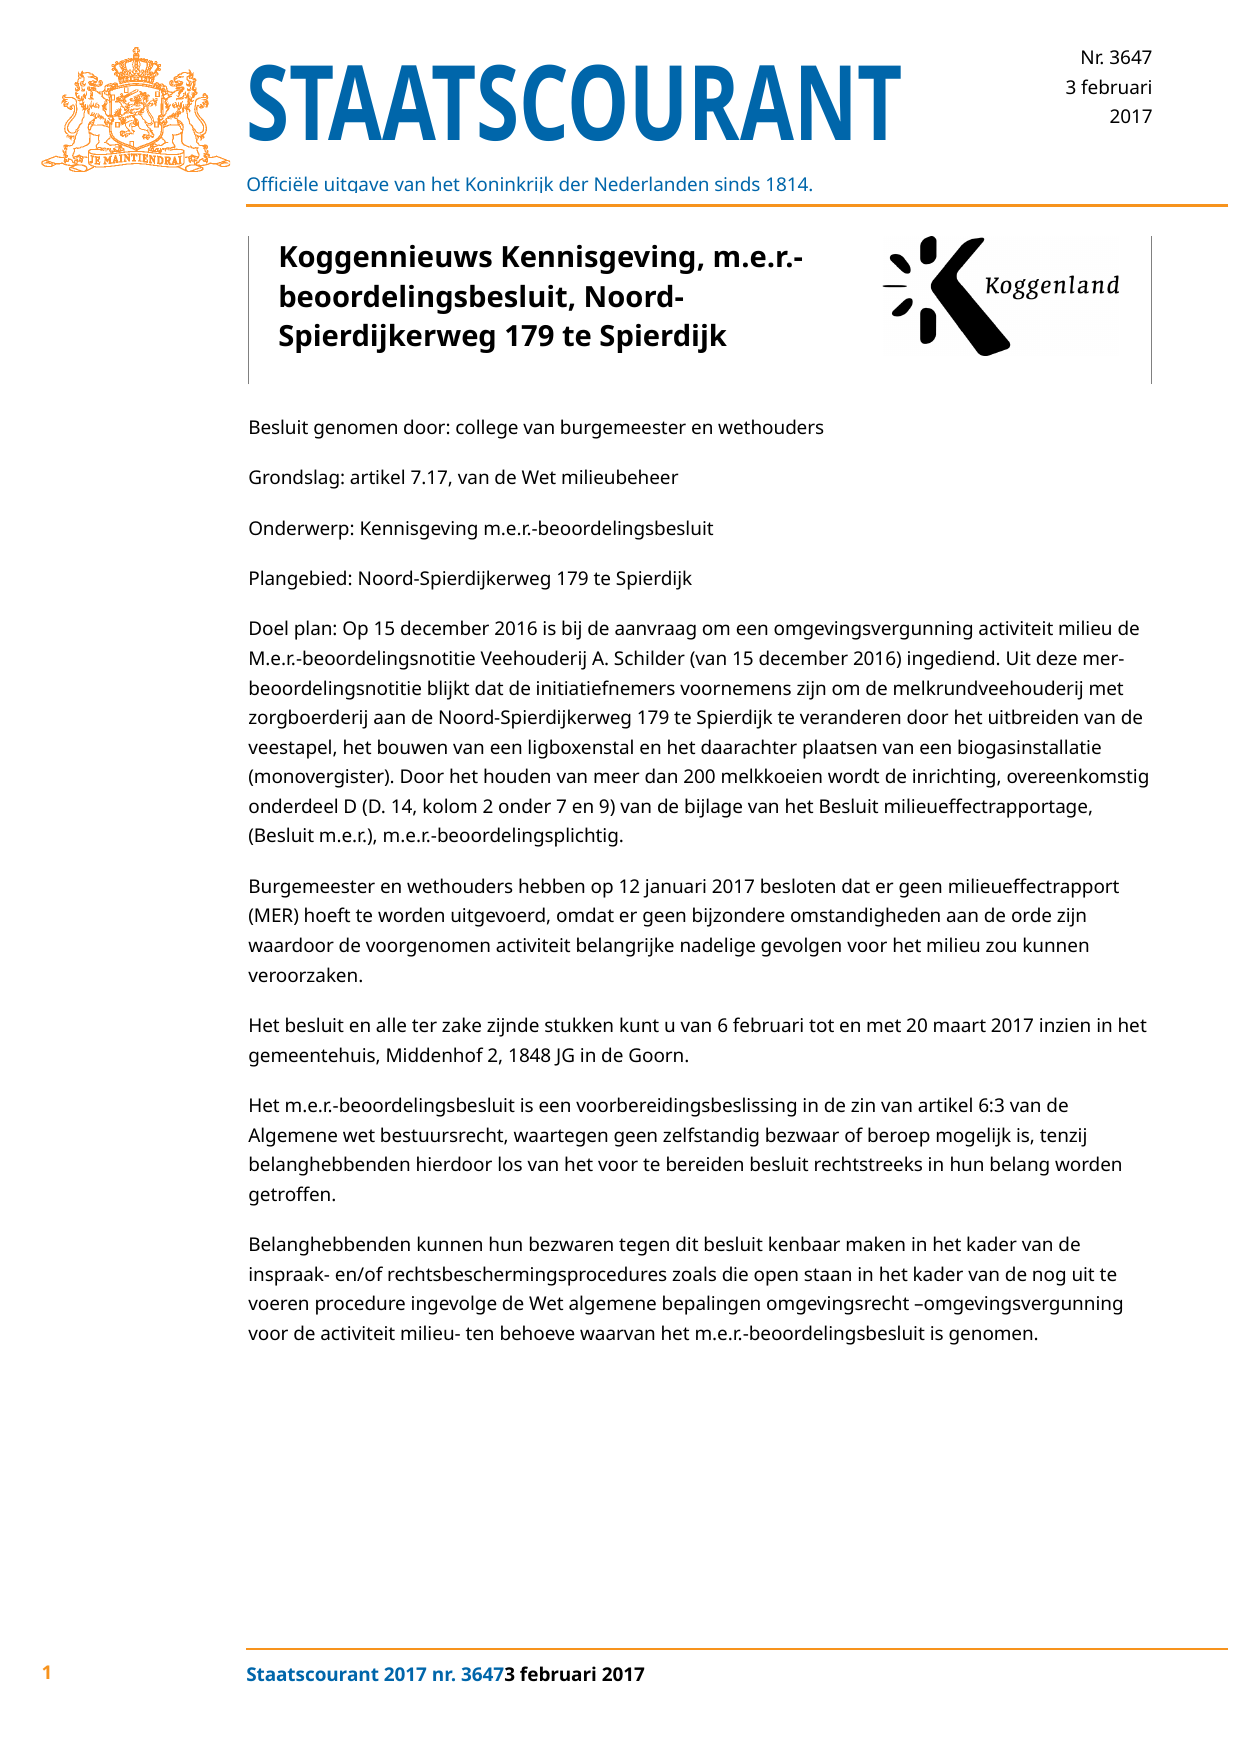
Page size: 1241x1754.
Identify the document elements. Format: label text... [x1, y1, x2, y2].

table_header [850, 236, 1151, 384]
text Het m.e.r.-beoordelingsbesluit is een voorbereidingsbeslissing in de zin van artikel 6:3 van de Algemene wet bestuursrecht, waartegen geen zelfstandig bezwaar of beroep mogelijk is, tenzij belanghebbenden hierdoor los van het voor te bereiden besluit rechtstreeks in hun belang worden getroffen. [248, 1092, 1152, 1207]
picture [882, 236, 1119, 356]
text Plangebied: Noord-Spierdijkerweg 179 te Spierdijk [248, 565, 1152, 591]
text Besluit genomen door: college van burgemeester en wethouders [248, 414, 1152, 440]
picture [41, 47, 231, 172]
text Het besluit en alle ter zake zijnde stukken kunt u van 6 februari tot en met 20 maart 2017 inzien in het gemeentehuis, Middenhof 2, 1848 JG in de Goorn. [248, 1012, 1152, 1068]
text Grondslag: artikel 7.17, van de Wet milieubeheer [248, 464, 1152, 490]
text Burgemeester en wethouders hebben op 12 januari 2017 besloten dat er geen milieueffectrapport (MER) hoeft te worden uitgevoerd, omdat er geen bijzondere omstandigheden aan de orde zijn waardoor de voorgenomen activiteit belangrijke nadelige gevolgen voor het milieu zou kunnen veroorzaken. [248, 873, 1152, 988]
table_header Koggennieuws Kennisgeving, m.e.r.-beoordelingsbesluit, Noord-Spierdijkerweg 179 te Spierdijk [249, 236, 850, 384]
text Doel plan: Op 15 december 2016 is bij de aanvraag om een omgevingsvergunning activiteit milieu de M.e.r.-beoordelingsnotitie Veehouderij A. Schilder (van 15 december 2016) ingediend. Uit deze mer-beoordelingsnotitie blijkt dat de initiatiefnemers voornemens zijn om de melkrundveehouderij met zorgboerderij aan de Noord-Spierdijkerweg 179 te Spierdijk te veranderen door het uitbreiden van de veestapel, het bouwen van een ligboxenstal en het daarachter plaatsen van een biogasinstallatie (monovergister). Door het houden van meer dan 200 melkkoeien wordt de inrichting, overeenkomstig onderdeel D (D. 14, kolom 2 onder 7 en 9) van de bijlage van het Besluit milieueffectrapportage, (Besluit m.e.r.), m.e.r.-beoordelingsplichtig. [248, 616, 1152, 848]
text Onderwerp: Kennisgeving m.e.r.-beoordelingsbesluit [248, 515, 1152, 541]
text Belanghebbenden kunnen hun bezwaren tegen dit besluit kenbaar maken in het kader van de inspraak- en/of rechtsbeschermingsprocedures zoals die open staan in het kader van de nog uit te voeren procedure ingevolge de Wet algemene bepalingen omgevingsrecht –omgevingsvergunning voor de activiteit milieu- ten behoeve waarvan het m.e.r.-beoordelingsbesluit is genomen. [248, 1231, 1152, 1346]
